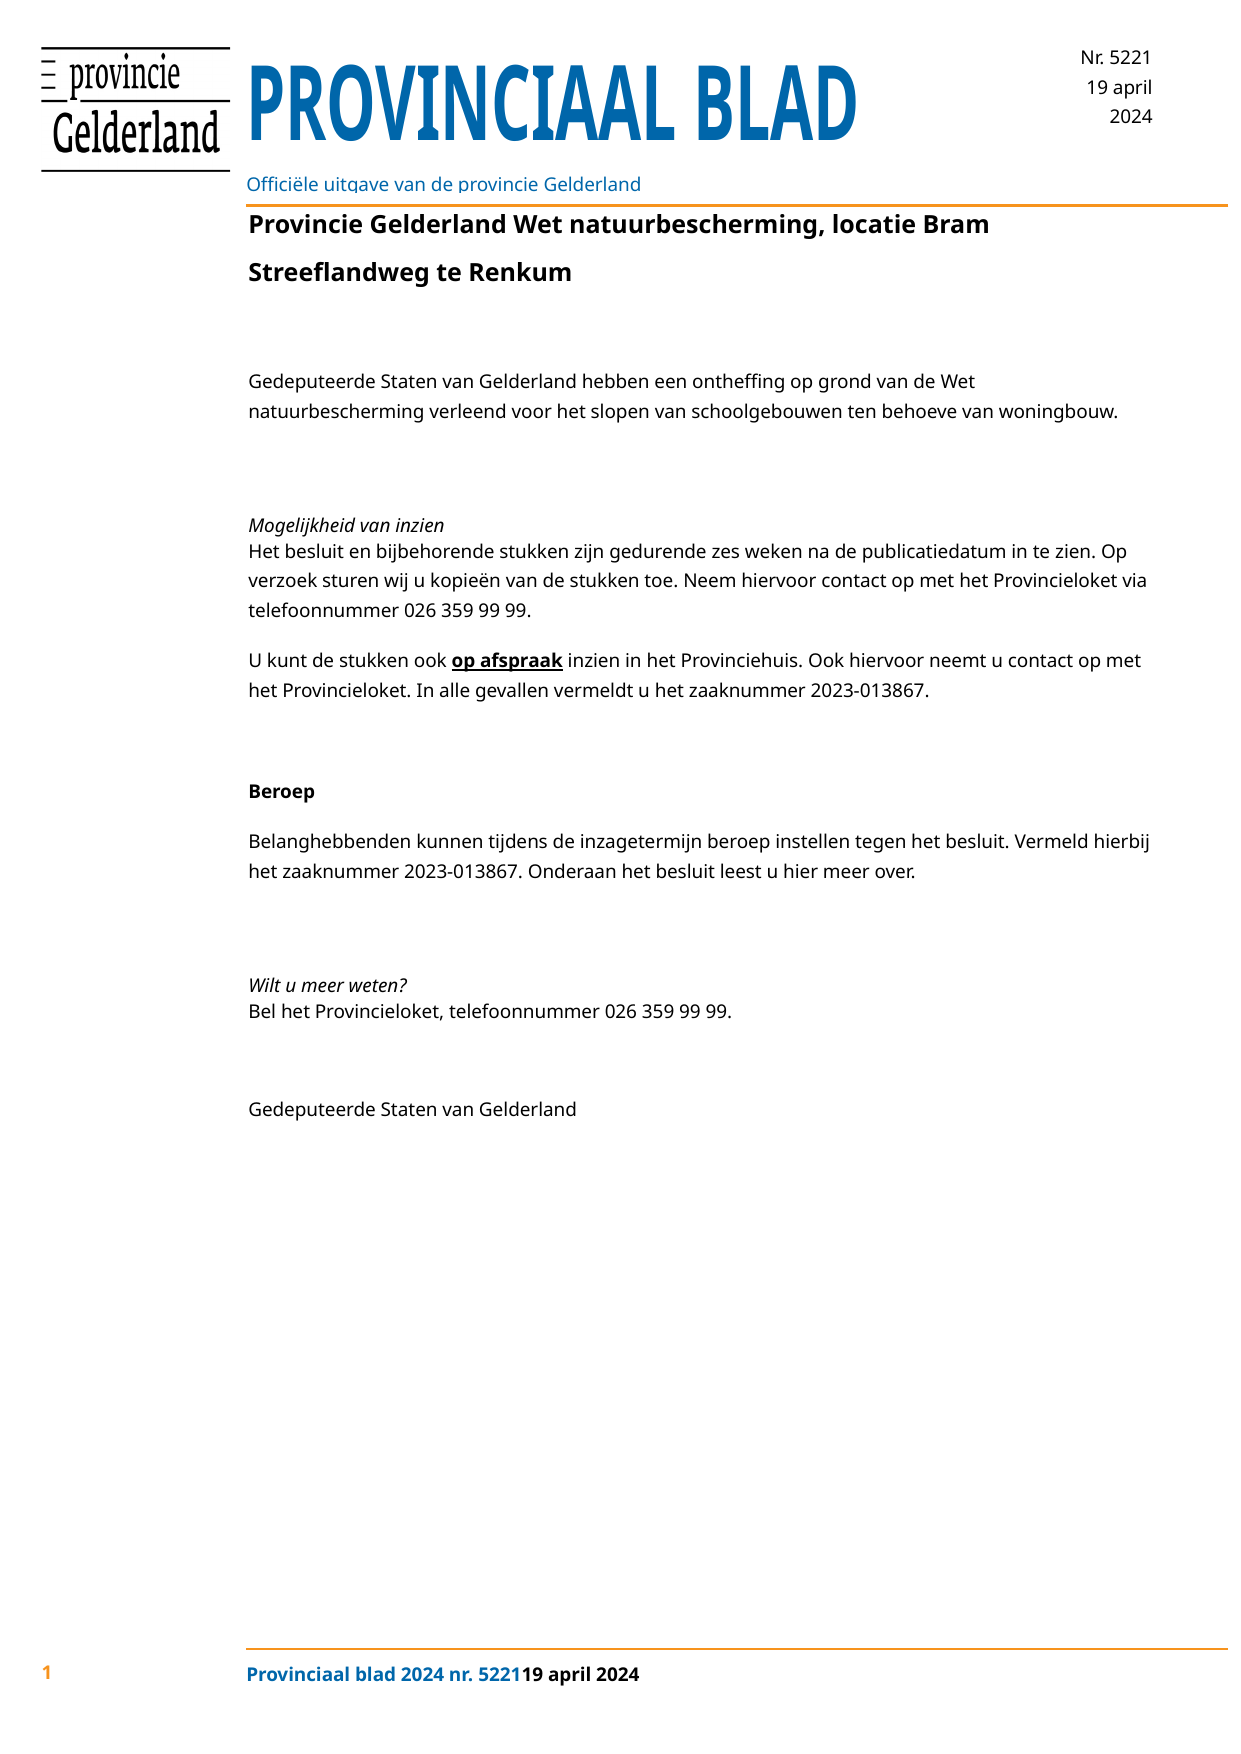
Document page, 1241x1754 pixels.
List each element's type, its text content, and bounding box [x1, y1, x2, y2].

picture [41, 47, 231, 172]
text Wilt u meer weten? [248, 972, 1152, 998]
text Bel het Provincieloket, telefoonnummer 026 359 99 99. [248, 998, 1152, 1024]
text Gedeputeerde Staten van Gelderland [248, 1096, 1152, 1122]
text Gedeputeerde Staten van Gelderland hebben een ontheffing op grond van de Wet natuurbescherming verleend voor het slopen van schoolgebouwen ten behoeve van woningbouw. [248, 368, 1152, 424]
text Belanghebbenden kunnen tijdens de inzagetermijn beroep instellen tegen het besluit. Vermeld hierbij het zaaknummer 2023-013867. Onderaan het besluit leest u hier meer over. [248, 828, 1152, 884]
text U kunt de stukken ook op afspraak inzien in het Provinciehuis. Ook hiervoor neemt u contact op met het Provincieloket. In alle gevallen vermeldt u het zaaknummer 2023-013867. [248, 648, 1152, 703]
text Mogelijkheid van inzien [248, 512, 1152, 538]
text Het besluit en bijbehorende stukken zijn gedurende zes weken na de publicatiedatum in te zien. Op verzoek sturen wij u kopieën van de stukken toe. Neem hiervoor contact op met het Provincieloket via telefoonnummer 026 359 99 99. [248, 538, 1152, 623]
text Beroep [248, 778, 1152, 804]
text Provincie Gelderland Wet natuurbescherming, locatie Bram Streeflandweg te Renkum [248, 207, 1152, 288]
